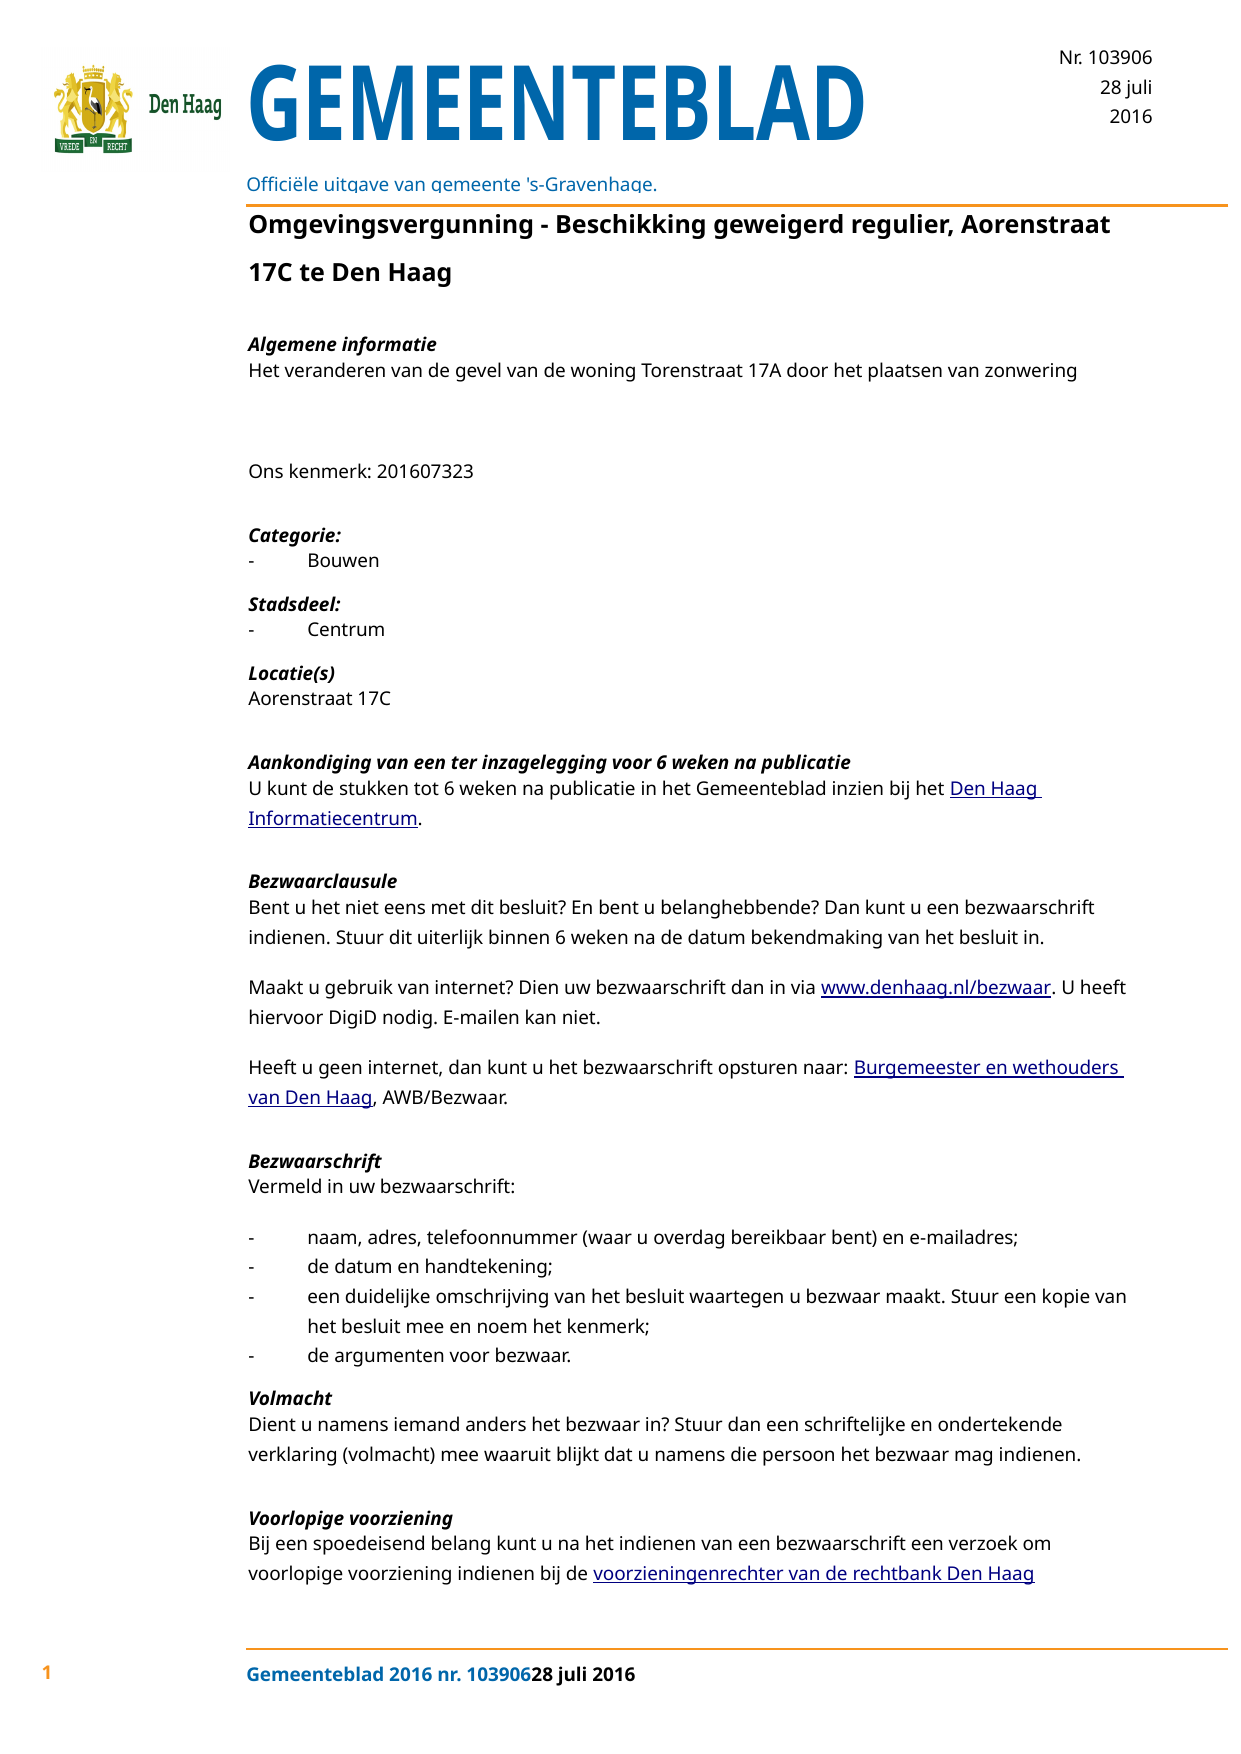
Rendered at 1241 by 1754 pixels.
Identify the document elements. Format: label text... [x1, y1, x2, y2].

list een duidelijke omschrijving van het besluit waartegen u bezwaar maakt. Stuur een kopie van het besluit mee en noem het kenmerk; [248, 1283, 1152, 1338]
text Volmacht [248, 1386, 1152, 1411]
text Bent u het niet eens met dit besluit? En bent u belanghebbende? Dan kunt u een bezwaarschrift indienen. Stuur dit uiterlijk binnen 6 weken na de datum bekendmaking van het besluit in. [248, 894, 1152, 950]
text Algemene informatie [248, 331, 1152, 357]
text Maakt u gebruik van internet? Dien uw bezwaarschrift dan in via www.denhaag.nl/bezwaar. U heeft hiervoor DigiD nodig. E-mailen kan niet. [248, 974, 1152, 1030]
list Bouwen [248, 548, 1152, 573]
text Vermeld in uw bezwaarschrift: [248, 1174, 1152, 1199]
list naam, adres, telefoonnummer (waar u overdag bereikbaar bent) en e-mailadres; [248, 1224, 1152, 1250]
text Aankondiging van een ter inzagelegging voor 6 weken na publicatie [248, 749, 1152, 775]
text Stadsdeel: [248, 591, 1152, 617]
text Dient u namens iemand anders het bezwaar in? Stuur dan een schriftelijke en ondertekende verklaring (volmacht) mee waaruit blijkt dat u namens die persoon het bezwaar mag indienen. [248, 1411, 1152, 1467]
text Aorenstraat 17C [248, 685, 1152, 711]
text Omgevingsvergunning - Beschikking geweigerd regulier, Aorenstraat 17C te Den Haag [248, 207, 1152, 288]
text Categorie: [248, 522, 1152, 548]
text Ons kenmerk: 201607323 [248, 458, 1152, 484]
text Het veranderen van de gevel van de woning Torenstraat 17A door het plaatsen van zonwering [248, 357, 1152, 383]
text Bij een spoedeisend belang kunt u na het indienen van een bezwaarschrift een verzoek om voorlopige voorziening indienen bij de voorzieningenrechter van de rechtbank Den Haag [248, 1531, 1152, 1586]
text Locatie(s) [248, 660, 1152, 685]
text Bezwaarclausule [248, 869, 1152, 894]
text Voorlopige voorziening [248, 1505, 1152, 1531]
list de argumenten voor bezwaar. [248, 1342, 1152, 1368]
picture [41, 47, 231, 172]
list Centrum [248, 617, 1152, 642]
list de datum en handtekening; [248, 1254, 1152, 1279]
text U kunt de stukken tot 6 weken na publicatie in het Gemeenteblad inzien bij het Den Haag Informatiecentrum. [248, 775, 1152, 830]
text Bezwaarschrift [248, 1148, 1152, 1174]
text Heeft u geen internet, dan kunt u het bezwaarschrift opsturen naar: Burgemeester en wethouders van Den Haag, AWB/Bezwaar. [248, 1054, 1152, 1110]
